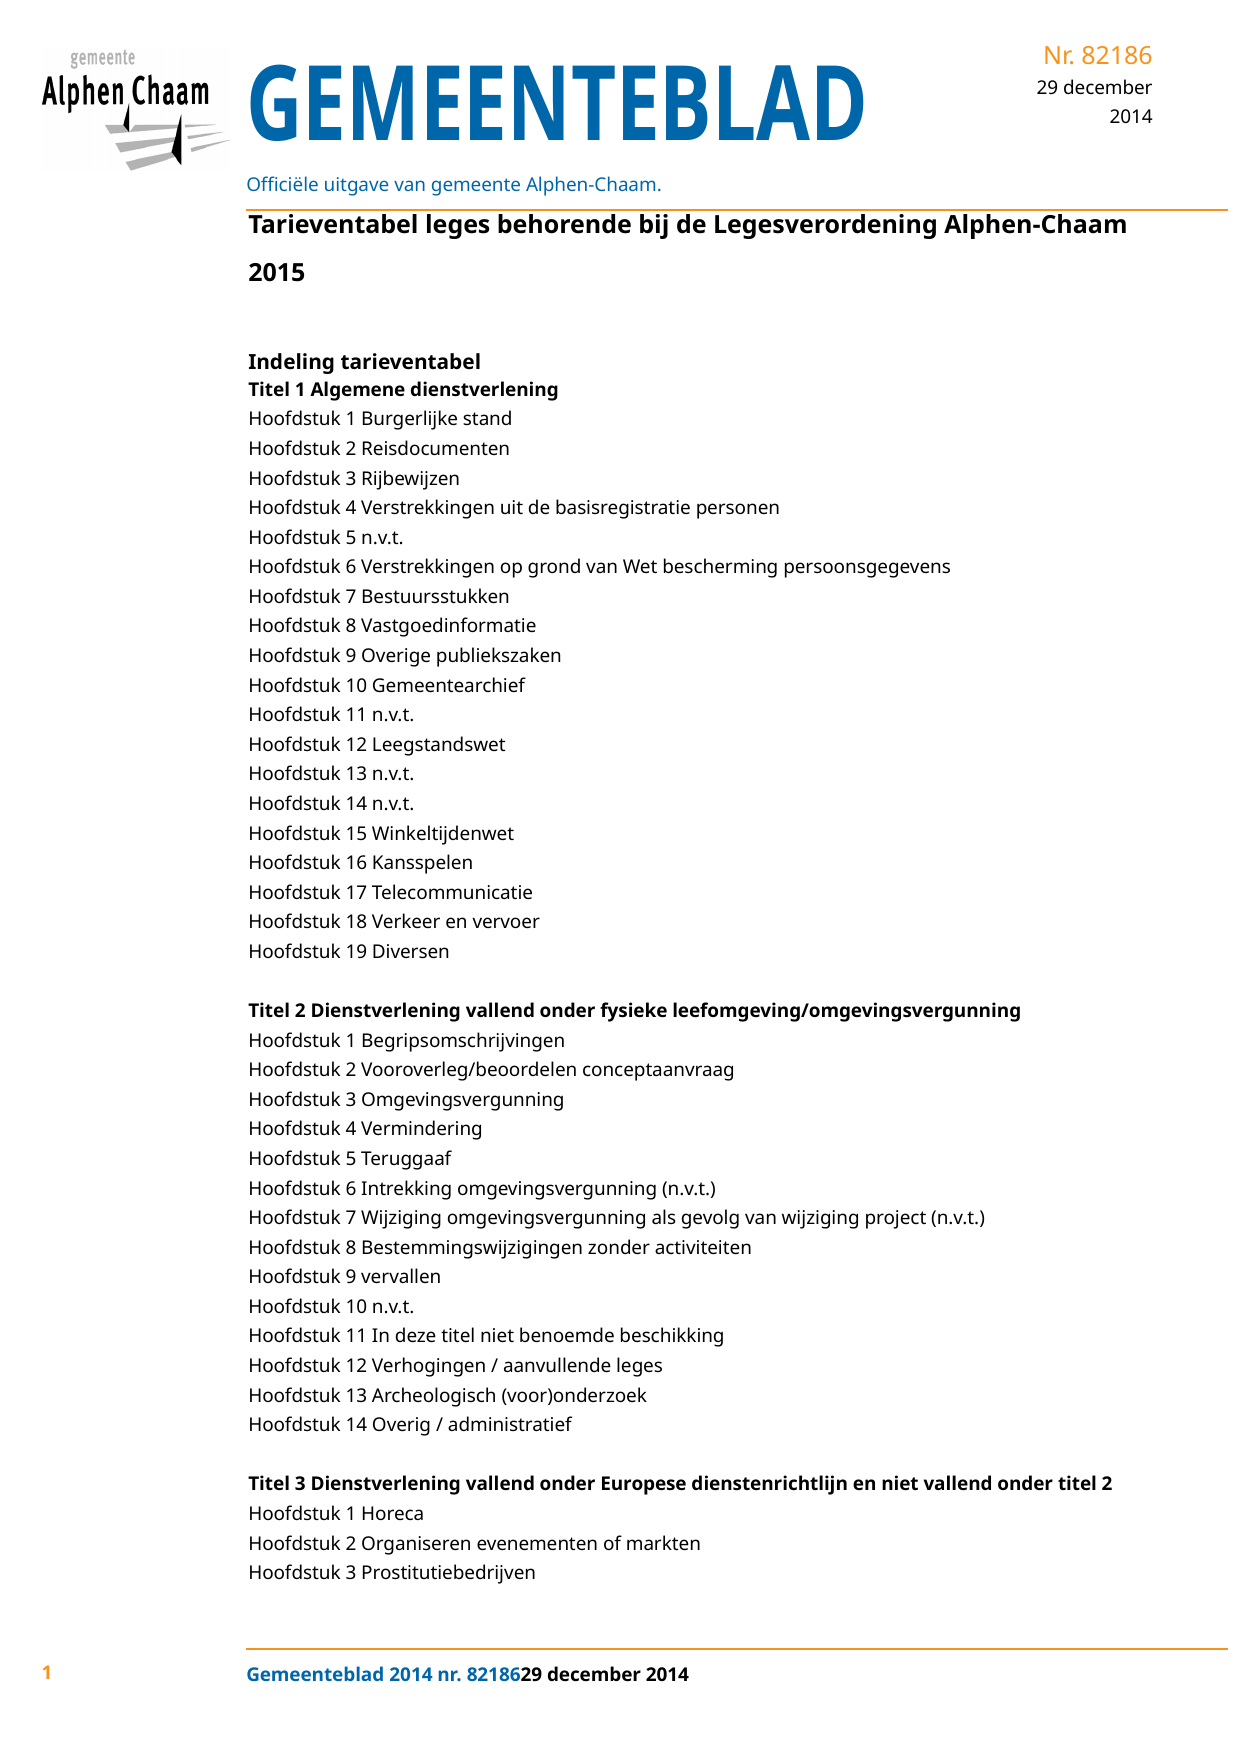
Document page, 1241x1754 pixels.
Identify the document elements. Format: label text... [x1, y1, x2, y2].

text Hoofdstuk 10 Gemeentearchief [248, 672, 1152, 697]
text Hoofdstuk 15 Winkeltijdenwet [248, 820, 1152, 845]
text Hoofdstuk 6 Verstrekkingen op grond van Wet bescherming persoonsgegevens [248, 553, 1152, 579]
text Hoofdstuk 11 n.v.t. [248, 701, 1152, 727]
text Hoofdstuk 3 Rijbewijzen [248, 465, 1152, 490]
text Hoofdstuk 2 Organiseren evenementen of markten [248, 1530, 1152, 1555]
text Hoofdstuk 13 Archeologisch (voor)onderzoek [248, 1382, 1152, 1407]
text Hoofdstuk 9 vervallen [248, 1263, 1152, 1289]
text Hoofdstuk 4 Verstrekkingen uit de basisregistratie personen [248, 494, 1152, 520]
text Hoofdstuk 5 n.v.t. [248, 524, 1152, 549]
text Tarieventabel leges behorende bij de Legesverordening Alphen-Chaam 2015 [248, 211, 1152, 288]
text Hoofdstuk 7 Bestuursstukken [248, 583, 1152, 609]
text Hoofdstuk 4 Vermindering [248, 1116, 1152, 1141]
text Hoofdstuk 7 Wijziging omgevingsvergunning als gevolg van wijziging project (n.v.t.) [248, 1204, 1152, 1230]
text Hoofdstuk 3 Omgevingsvergunning [248, 1086, 1152, 1112]
text Titel 1 Algemene dienstverlening [248, 376, 1152, 402]
text Titel 3 Dienstverlening vallend onder Europese dienstenrichtlijn en niet vallend onder titel 2 [248, 1471, 1152, 1496]
text Hoofdstuk 16 Kansspelen [248, 849, 1152, 875]
text Hoofdstuk 2 Reisdocumenten [248, 435, 1152, 461]
text Hoofdstuk 6 Intrekking omgevingsvergunning (n.v.t.) [248, 1175, 1152, 1200]
text Hoofdstuk 1 Burgerlijke stand [248, 406, 1152, 431]
text Indeling tarieventabel [248, 347, 1152, 376]
text Hoofdstuk 11 In deze titel niet benoemde beschikking [248, 1323, 1152, 1348]
picture [41, 47, 231, 172]
text Hoofdstuk 18 Verkeer en vervoer [248, 908, 1152, 934]
text Hoofdstuk 1 Begripsomschrijvingen [248, 1027, 1152, 1052]
text Titel 2 Dienstverlening vallend onder fysieke leefomgeving/omgevingsvergunning [248, 997, 1152, 1023]
text Hoofdstuk 2 Vooroverleg/beoordelen conceptaanvraag [248, 1056, 1152, 1082]
text Hoofdstuk 8 Bestemmingswijzigingen zonder activiteiten [248, 1234, 1152, 1259]
text Hoofdstuk 3 Prostitutiebedrijven [248, 1559, 1152, 1585]
text Hoofdstuk 17 Telecommunicatie [248, 879, 1152, 904]
text Hoofdstuk 5 Teruggaaf [248, 1145, 1152, 1171]
text Hoofdstuk 14 Overig / administratief [248, 1411, 1152, 1437]
text Hoofdstuk 10 n.v.t. [248, 1293, 1152, 1319]
text Hoofdstuk 12 Leegstandswet [248, 731, 1152, 757]
text Hoofdstuk 1 Horeca [248, 1500, 1152, 1526]
text Hoofdstuk 14 n.v.t. [248, 790, 1152, 816]
text Hoofdstuk 12 Verhogingen / aanvullende leges [248, 1352, 1152, 1378]
text Hoofdstuk 9 Overige publiekszaken [248, 642, 1152, 668]
text Hoofdstuk 19 Diversen [248, 938, 1152, 964]
text Hoofdstuk 8 Vastgoedinformatie [248, 613, 1152, 638]
text Hoofdstuk 13 n.v.t. [248, 761, 1152, 786]
